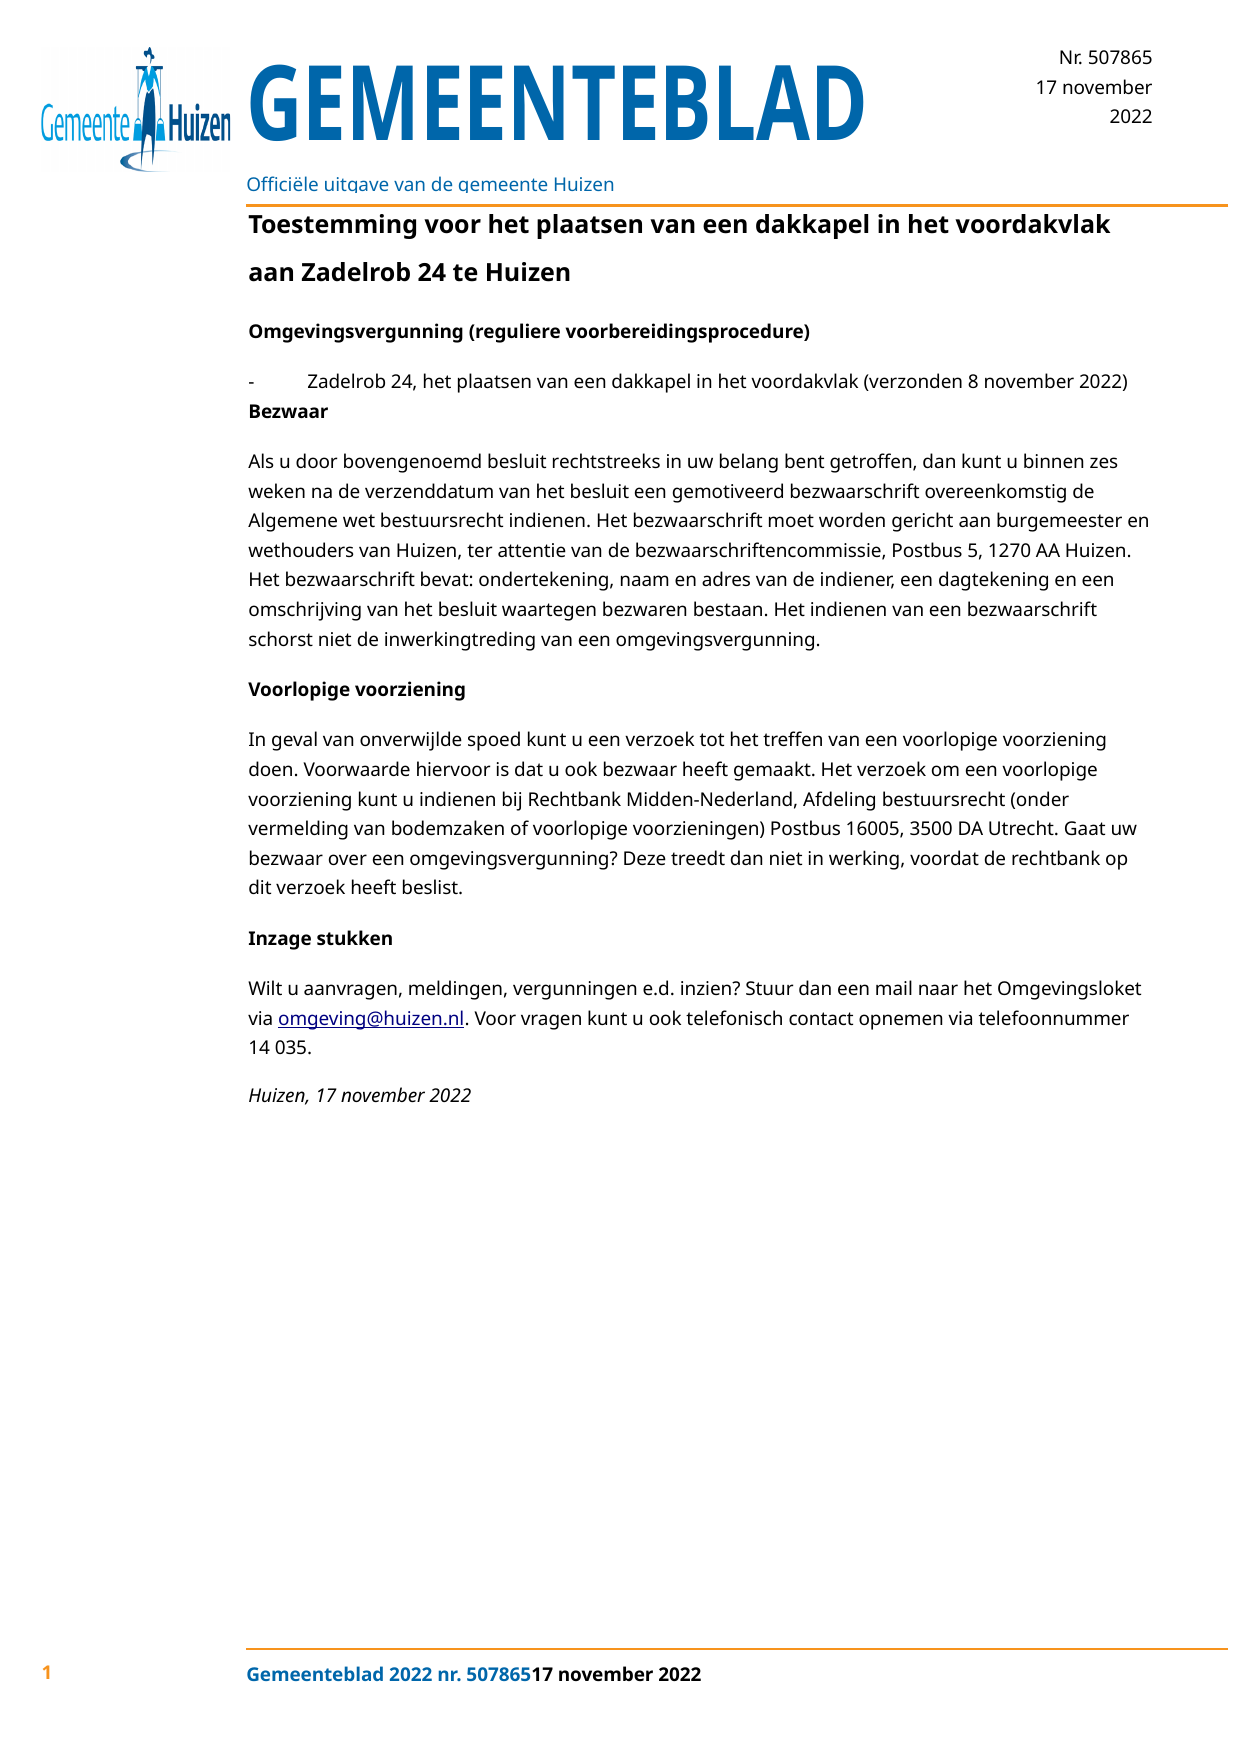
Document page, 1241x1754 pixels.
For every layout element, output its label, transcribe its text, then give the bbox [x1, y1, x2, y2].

text Toestemming voor het plaatsen van een dakkapel in het voordakvlak aan Zadelrob 24 te Huizen [248, 207, 1152, 288]
text Als u door bovengenoemd besluit rechtstreeks in uw belang bent getroffen, dan kunt u binnen zes weken na de verzenddatum van het besluit een gemotiveerd bezwaarschrift overeenkomstig de Algemene wet bestuursrecht indienen. Het bezwaarschrift moet worden gericht aan burgemeester en wethouders van Huizen, ter attentie van de bezwaarschriftencommissie, Postbus 5, 1270 AA Huizen. Het bezwaarschrift bevat: ondertekening, naam en adres van de indiener, een dagtekening en een omschrijving van het besluit waartegen bezwaren bestaan. Het indienen van een bezwaarschrift schorst niet de inwerkingtreding van een omgevingsvergunning. [248, 448, 1152, 652]
text Wilt u aanvragen, meldingen, vergunningen e.d. inzien? Stuur dan een mail naar het Omgevingsloket via omgeving@huizen.nl. Voor vragen kunt u ook telefonisch contact opnemen via telefoonnummer 14 035. [248, 975, 1152, 1060]
text In geval van onverwijlde spoed kunt u een verzoek tot het treffen van een voorlopige voorziening doen. Voorwaarde hiervoor is dat u ook bezwaar heeft gemaakt. Het verzoek om een voorlopige voorziening kunt u indienen bij Rechtbank Midden-Nederland, Afdeling bestuursrecht (onder vermelding van bodemzaken of voorlopige voorzieningen) Postbus 16005, 3500 DA Utrecht. Gaat uw bezwaar over een omgevingsvergunning? Deze treedt dan niet in werking, voordat de rechtbank op dit verzoek heeft beslist. [248, 727, 1152, 900]
text Bezwaar [248, 398, 1152, 424]
picture [41, 47, 231, 172]
list Zadelrob 24, het plaatsen van een dakkapel in het voordakvlak (verzonden 8 november 2022) [248, 368, 1152, 394]
text Voorlopige voorziening [248, 676, 1152, 702]
text Inzage stukken [248, 925, 1152, 951]
text Omgevingsvergunning (reguliere voorbereidingsprocedure) [248, 318, 1152, 344]
text Huizen, 17 november 2022 [248, 1082, 1152, 1108]
